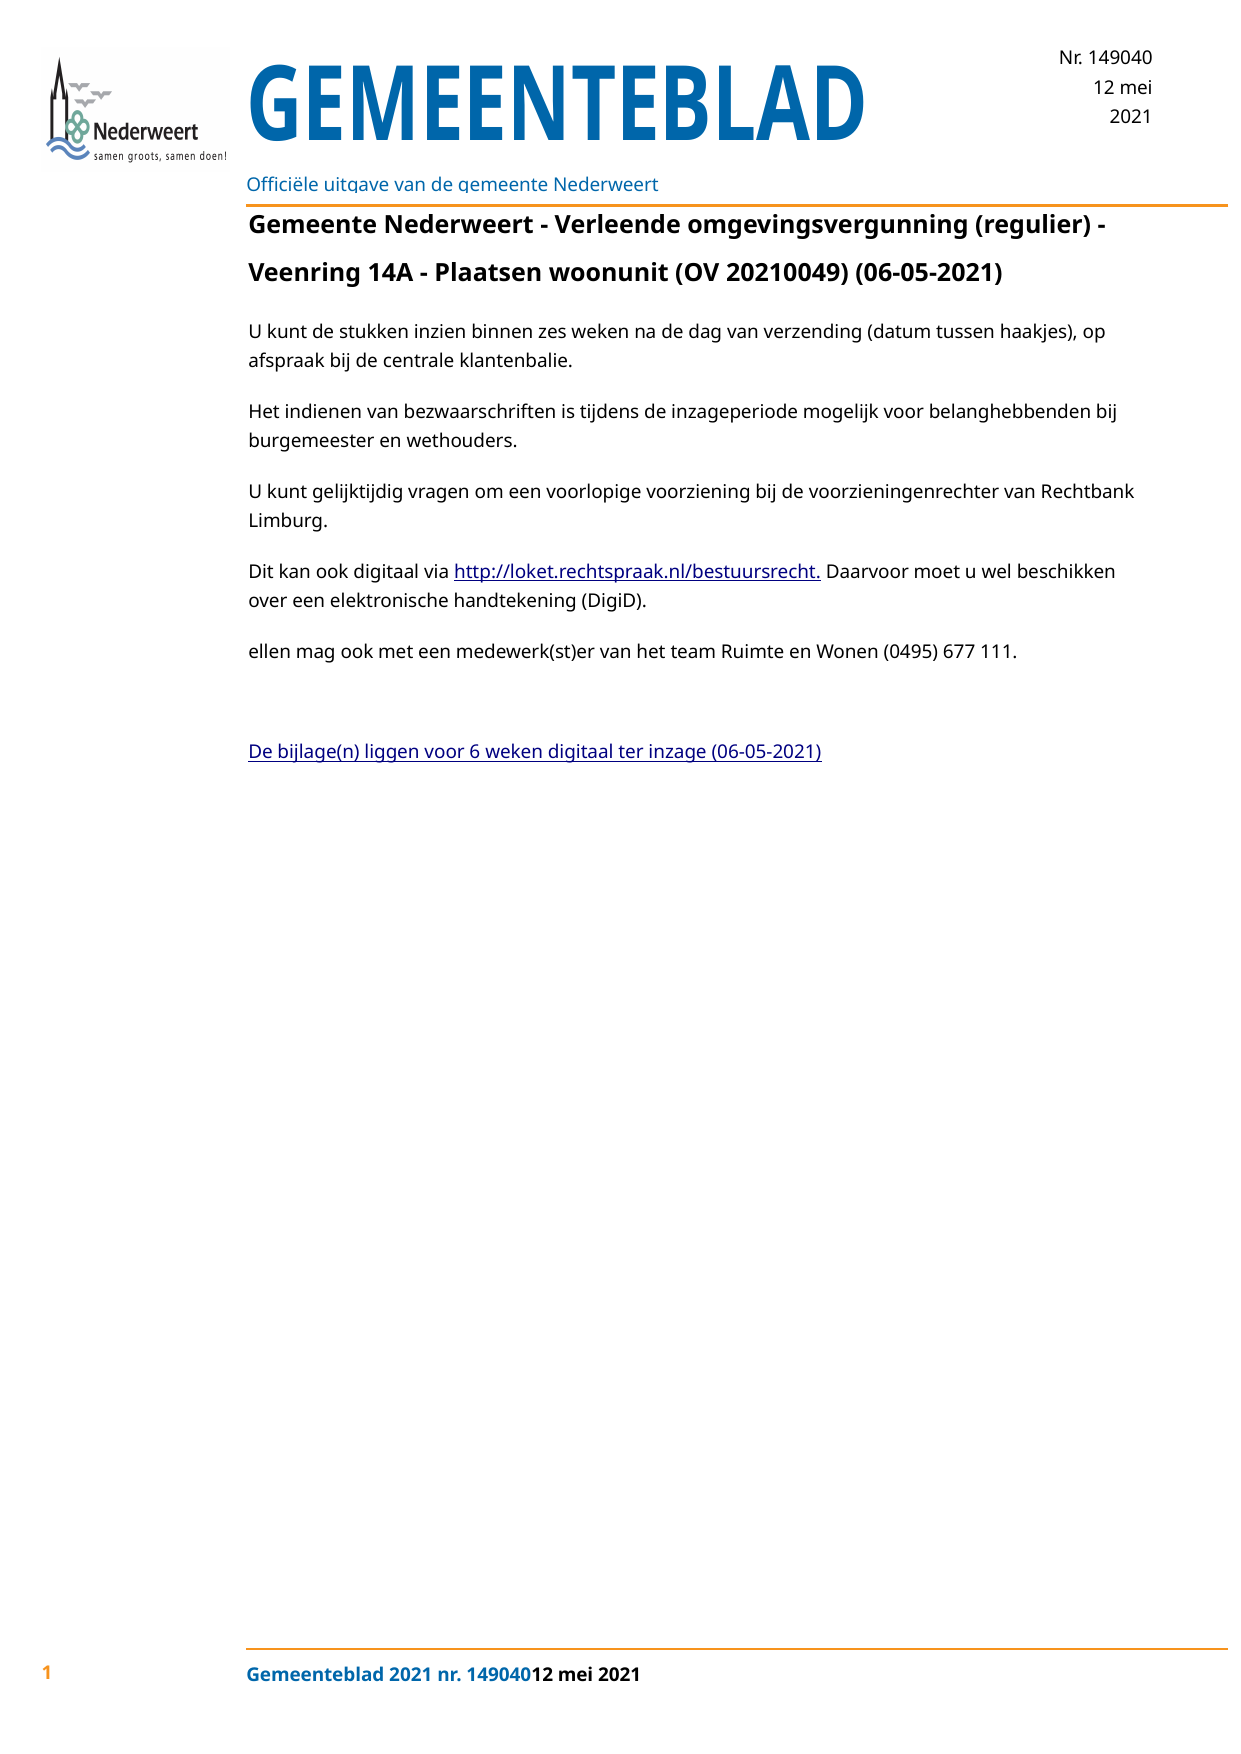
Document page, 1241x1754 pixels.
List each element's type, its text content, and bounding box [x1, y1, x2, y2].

picture [41, 47, 231, 172]
text De bijlage(n) liggen voor 6 weken digitaal ter inzage (06-05-2021) [248, 739, 1152, 764]
text Het indienen van bezwaarschriften is tijdens de inzageperiode mogelijk voor belanghebbenden bij burgemeester en wethouders. [248, 398, 1152, 453]
text Gemeente Nederweert - Verleende omgevingsvergunning (regulier) - Veenring 14A - Plaatsen woonunit (OV 20210049) (06-05-2021) [248, 207, 1152, 288]
text Dit kan ook digitaal via http://loket.rechtspraak.nl/bestuursrecht. Daarvoor moet u wel beschikken over een elektronische handtekening (DigiD). [248, 558, 1152, 613]
text U kunt de stukken inzien binnen zes weken na de dag van verzending (datum tussen haakjes), op afspraak bij de centrale klantenbalie. [248, 318, 1152, 373]
text ellen mag ook met een medewerk(st)er van het team Ruimte en Wonen (0495) 677 111. [248, 638, 1152, 664]
text U kunt gelijktijdig vragen om een voorlopige voorziening bij de voorzieningenrechter van Rechtbank Limburg. [248, 478, 1152, 533]
